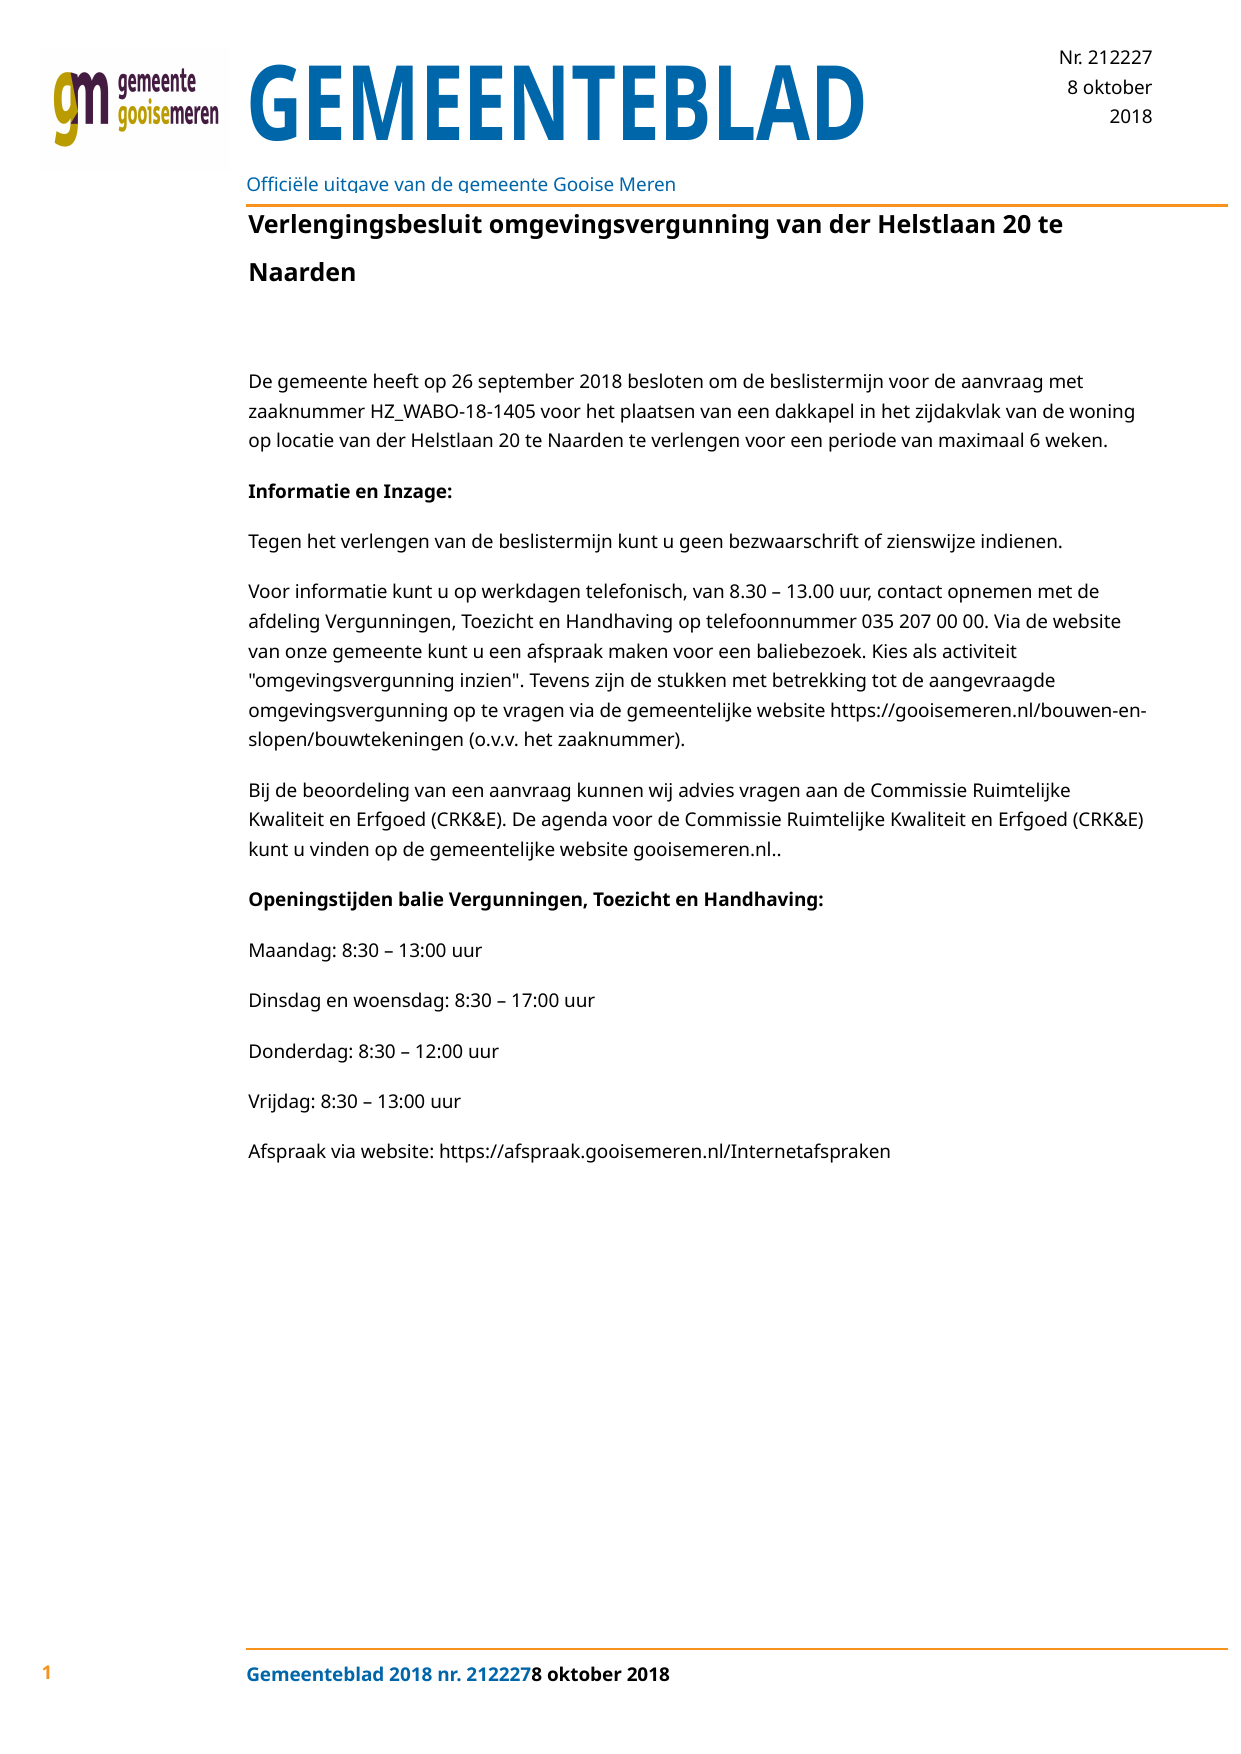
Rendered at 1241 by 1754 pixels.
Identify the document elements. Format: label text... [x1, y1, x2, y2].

text Informatie en Inzage: [248, 478, 1152, 504]
text Bij de beoordeling van een aanvraag kunnen wij advies vragen aan de Commissie Ruimtelijke Kwaliteit en Erfgoed (CRK&E). De agenda voor de Commissie Ruimtelijke Kwaliteit en Erfgoed (CRK&E) kunt u vinden op de gemeentelijke website gooisemeren.nl.. [248, 777, 1152, 862]
text Tegen het verlengen van de beslistermijn kunt u geen bezwaarschrift of zienswijze indienen. [248, 528, 1152, 554]
text Vrijdag: 8:30 – 13:00 uur [248, 1088, 1152, 1114]
text Voor informatie kunt u op werkdagen telefonisch, van 8.30 – 13.00 uur, contact opnemen met de afdeling Vergunningen, Toezicht en Handhaving op telefoonnummer 035 207 00 00. Via de website van onze gemeente kunt u een afspraak maken voor een baliebezoek. Kies als activiteit "omgevingsvergunning inzien". Tevens zijn de stukken met betrekking tot de aangevraagde omgevingsvergunning op te vragen via de gemeentelijke website https://gooisemeren.nl/bouwen-en-slopen/bouwtekeningen (o.v.v. het zaaknummer). [248, 579, 1152, 752]
picture [41, 47, 231, 172]
text De gemeente heeft op 26 september 2018 besloten om de beslistermijn voor de aanvraag met zaaknummer HZ_WABO-18-1405 voor het plaatsen van een dakkapel in het zijdakvlak van de woning op locatie van der Helstlaan 20 te Naarden te verlengen voor een periode van maximaal 6 weken. [248, 368, 1152, 453]
text Openingstijden balie Vergunningen, Toezicht en Handhaving: [248, 887, 1152, 912]
text Maandag: 8:30 – 13:00 uur [248, 937, 1152, 963]
text Verlengingsbesluit omgevingsvergunning van der Helstlaan 20 te Naarden [248, 207, 1152, 288]
text Dinsdag en woensdag: 8:30 – 17:00 uur [248, 987, 1152, 1013]
text Afspraak via website: https://afspraak.gooisemeren.nl/Internetafspraken [248, 1139, 1152, 1164]
text Donderdag: 8:30 – 12:00 uur [248, 1038, 1152, 1064]
